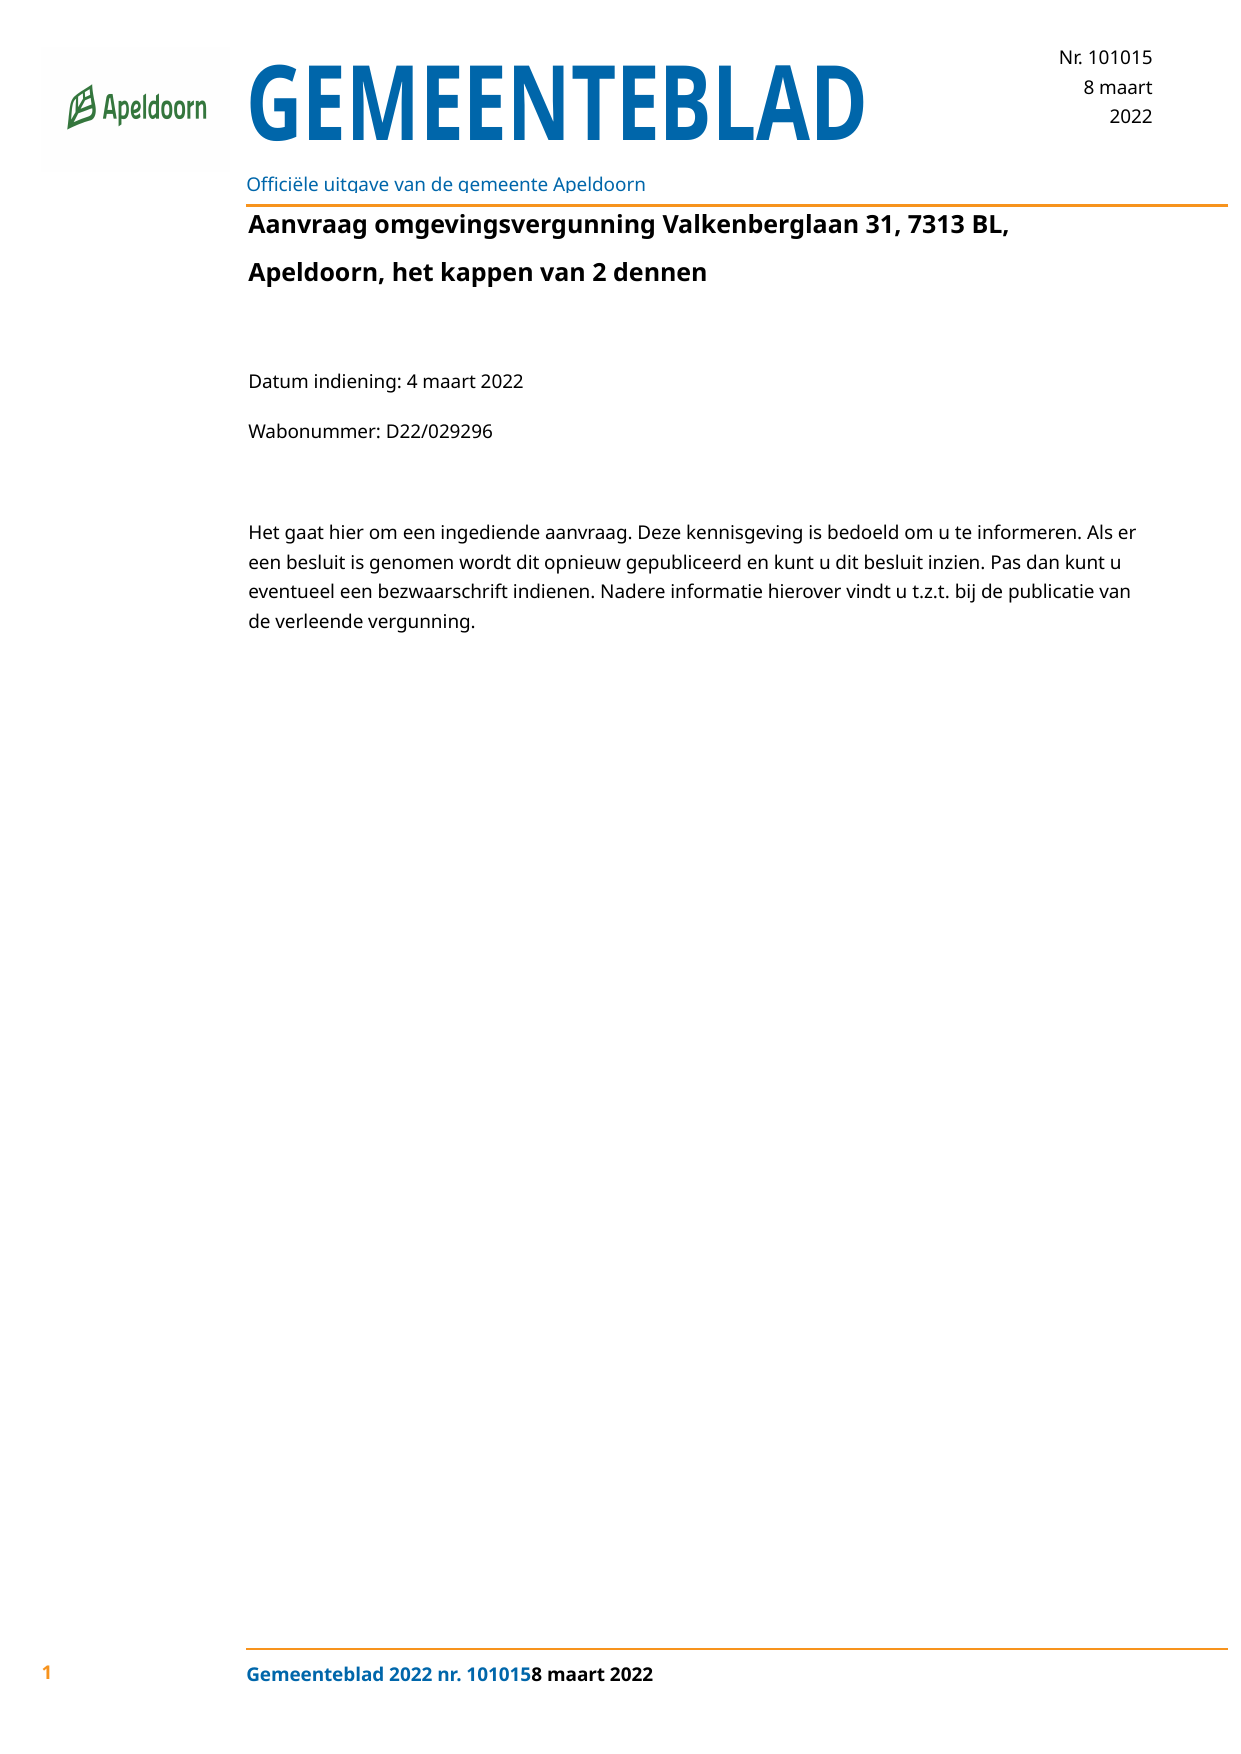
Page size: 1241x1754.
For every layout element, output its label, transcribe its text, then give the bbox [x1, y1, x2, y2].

picture [41, 47, 231, 172]
text Datum indiening: 4 maart 2022 [248, 368, 1152, 394]
text Wabonummer: D22/029296 [248, 419, 1152, 444]
text Aanvraag omgevingsvergunning Valkenberglaan 31, 7313 BL, Apeldoorn, het kappen van 2 dennen [248, 207, 1152, 288]
text Het gaat hier om een ingediende aanvraag. Deze kennisgeving is bedoeld om u te informeren. Als er een besluit is genomen wordt dit opnieuw gepubliceerd en kunt u dit besluit inzien. Pas dan kunt u eventueel een bezwaarschrift indienen. Nadere informatie hierover vindt u t.z.t. bij de publicatie van de verleende vergunning. [248, 519, 1152, 634]
